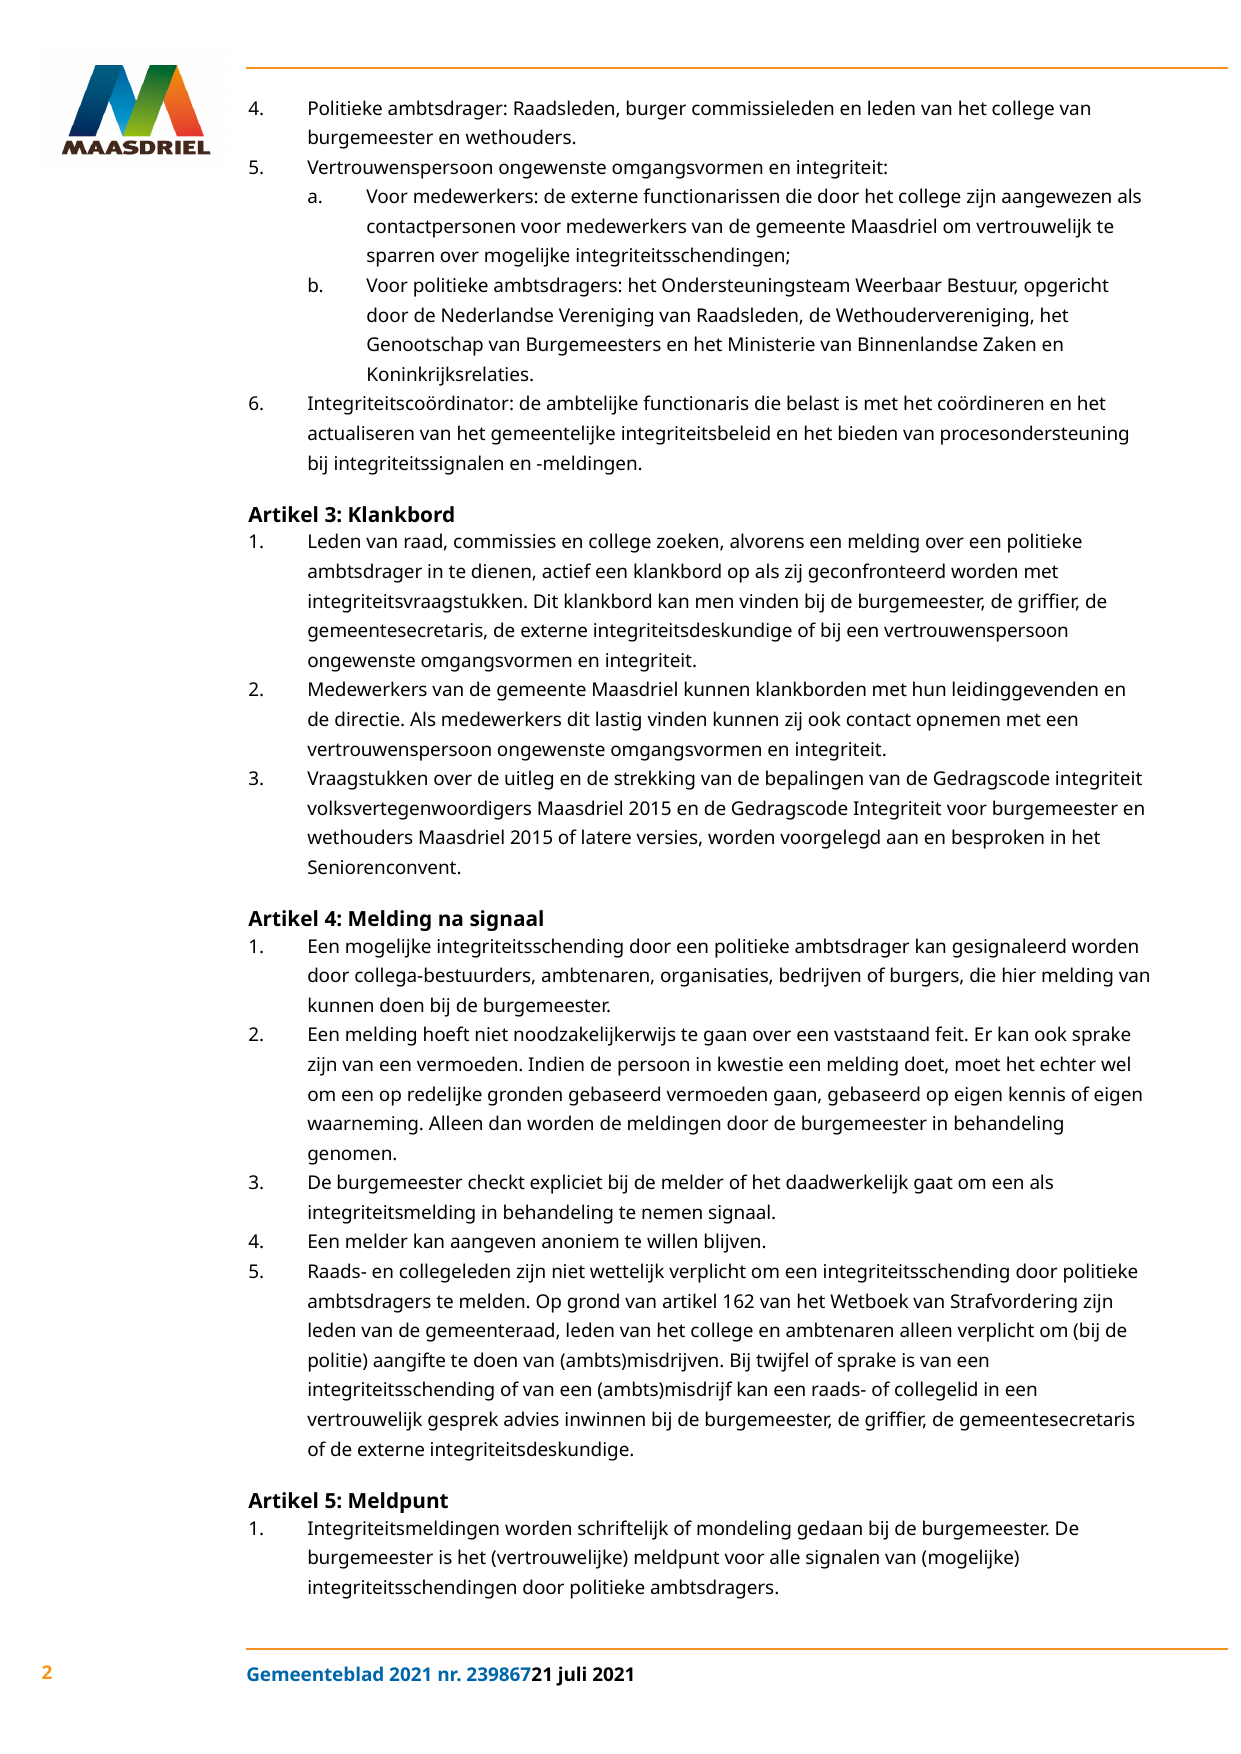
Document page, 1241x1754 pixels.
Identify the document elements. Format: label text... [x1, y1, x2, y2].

list Voor medewerkers: de externe functionarissen die door het college zijn aangewezen als contactpersonen voor medewerkers van de gemeente Maasdriel om vertrouwelijk te sparren over mogelijke integriteitsschendingen; [307, 183, 1152, 268]
text Artikel 3: Klankbord [248, 500, 1152, 529]
list Voor politieke ambtsdragers: het Ondersteuningsteam Weerbaar Bestuur, opgericht door de Nederlandse Vereniging van Raadsleden, de Wethoudervereniging, het Genootschap van Burgemeesters en het Ministerie van Binnenlandse Zaken en Koninkrijksrelaties. [307, 272, 1152, 387]
text Artikel 5: Meldpunt [248, 1486, 1152, 1515]
list Een mogelijke integriteitsschending door een politieke ambtsdrager kan gesignaleerd worden door collega-bestuurders, ambtenaren, organisaties, bedrijven of burgers, die hier melding van kunnen doen bij de burgemeester. [248, 933, 1152, 1018]
list Leden van raad, commissies en college zoeken, alvorens een melding over een politieke ambtsdrager in te dienen, actief een klankbord op als zij geconfronteerd worden met integriteitsvraagstukken. Dit klankbord kan men vinden bij de burgemeester, de griffier, de gemeentesecretaris, de externe integriteitsdeskundige of bij een vertrouwenspersoon ongewenste omgangsvormen en integriteit. [248, 529, 1152, 673]
list Medewerkers van de gemeente Maasdriel kunnen klankborden met hun leidinggevenden en de directie. Als medewerkers dit lastig vinden kunnen zij ook contact opnemen met een vertrouwenspersoon ongewenste omgangsvormen en integriteit. [248, 677, 1152, 761]
list Raads- en collegeleden zijn niet wettelijk verplicht om een integriteitsschending door politieke ambtsdragers te melden. Op grond van artikel 162 van het Wetboek van Strafvordering zijn leden van de gemeenteraad, leden van het college en ambtenaren alleen verplicht om (bij de politie) aangifte te doen van (ambts)misdrijven. Bij twijfel of sprake is van een integriteitsschending of van een (ambts)misdrijf kan een raads- of collegelid in een vertrouwelijk gesprek advies inwinnen bij de burgemeester, de griffier, de gemeentesecretaris of de externe integriteitsdeskundige. [248, 1258, 1152, 1462]
list Integriteitscoördinator: de ambtelijke functionaris die belast is met het coördineren en het actualiseren van het gemeentelijke integriteitsbeleid en het bieden van procesondersteuning bij integriteitssignalen en -meldingen. [248, 391, 1152, 476]
text Artikel 4: Melding na signaal [248, 904, 1152, 933]
list De burgemeester checkt expliciet bij de melder of het daadwerkelijk gaat om een als integriteitsmelding in behandeling te nemen signaal. [248, 1169, 1152, 1225]
list Integriteitsmeldingen worden schriftelijk of mondeling gedaan bij de burgemeester. De burgemeester is het (vertrouwelijke) meldpunt voor alle signalen van (mogelijke) integriteitsschendingen door politieke ambtsdragers. [248, 1515, 1152, 1599]
list Vertrouwenspersoon ongewenste omgangsvormen en integriteit: [248, 154, 1152, 180]
list Een melder kan aangeven anoniem te willen blijven. [248, 1229, 1152, 1254]
list Politieke ambtsdrager: Raadsleden, burger commissieleden en leden van het college van burgemeester en wethouders. [248, 95, 1152, 150]
list Een melding hoeft niet noodzakelijkerwijs te gaan over een vaststaand feit. Er kan ook sprake zijn van een vermoeden. Indien de persoon in kwestie een melding doet, moet het echter wel om een op redelijke gronden gebaseerd vermoeden gaan, gebaseerd op eigen kennis of eigen waarneming. Alleen dan worden de meldingen door de burgemeester in behandeling genomen. [248, 1022, 1152, 1166]
list Vraagstukken over de uitleg en de strekking van de bepalingen van de Gedragscode integriteit volksvertegenwoordigers Maasdriel 2015 en de Gedragscode Integriteit voor burgemeester en wethouders Maasdriel 2015 of latere versies, worden voorgelegd aan en besproken in het Seniorenconvent. [248, 765, 1152, 880]
picture [41, 47, 231, 172]
